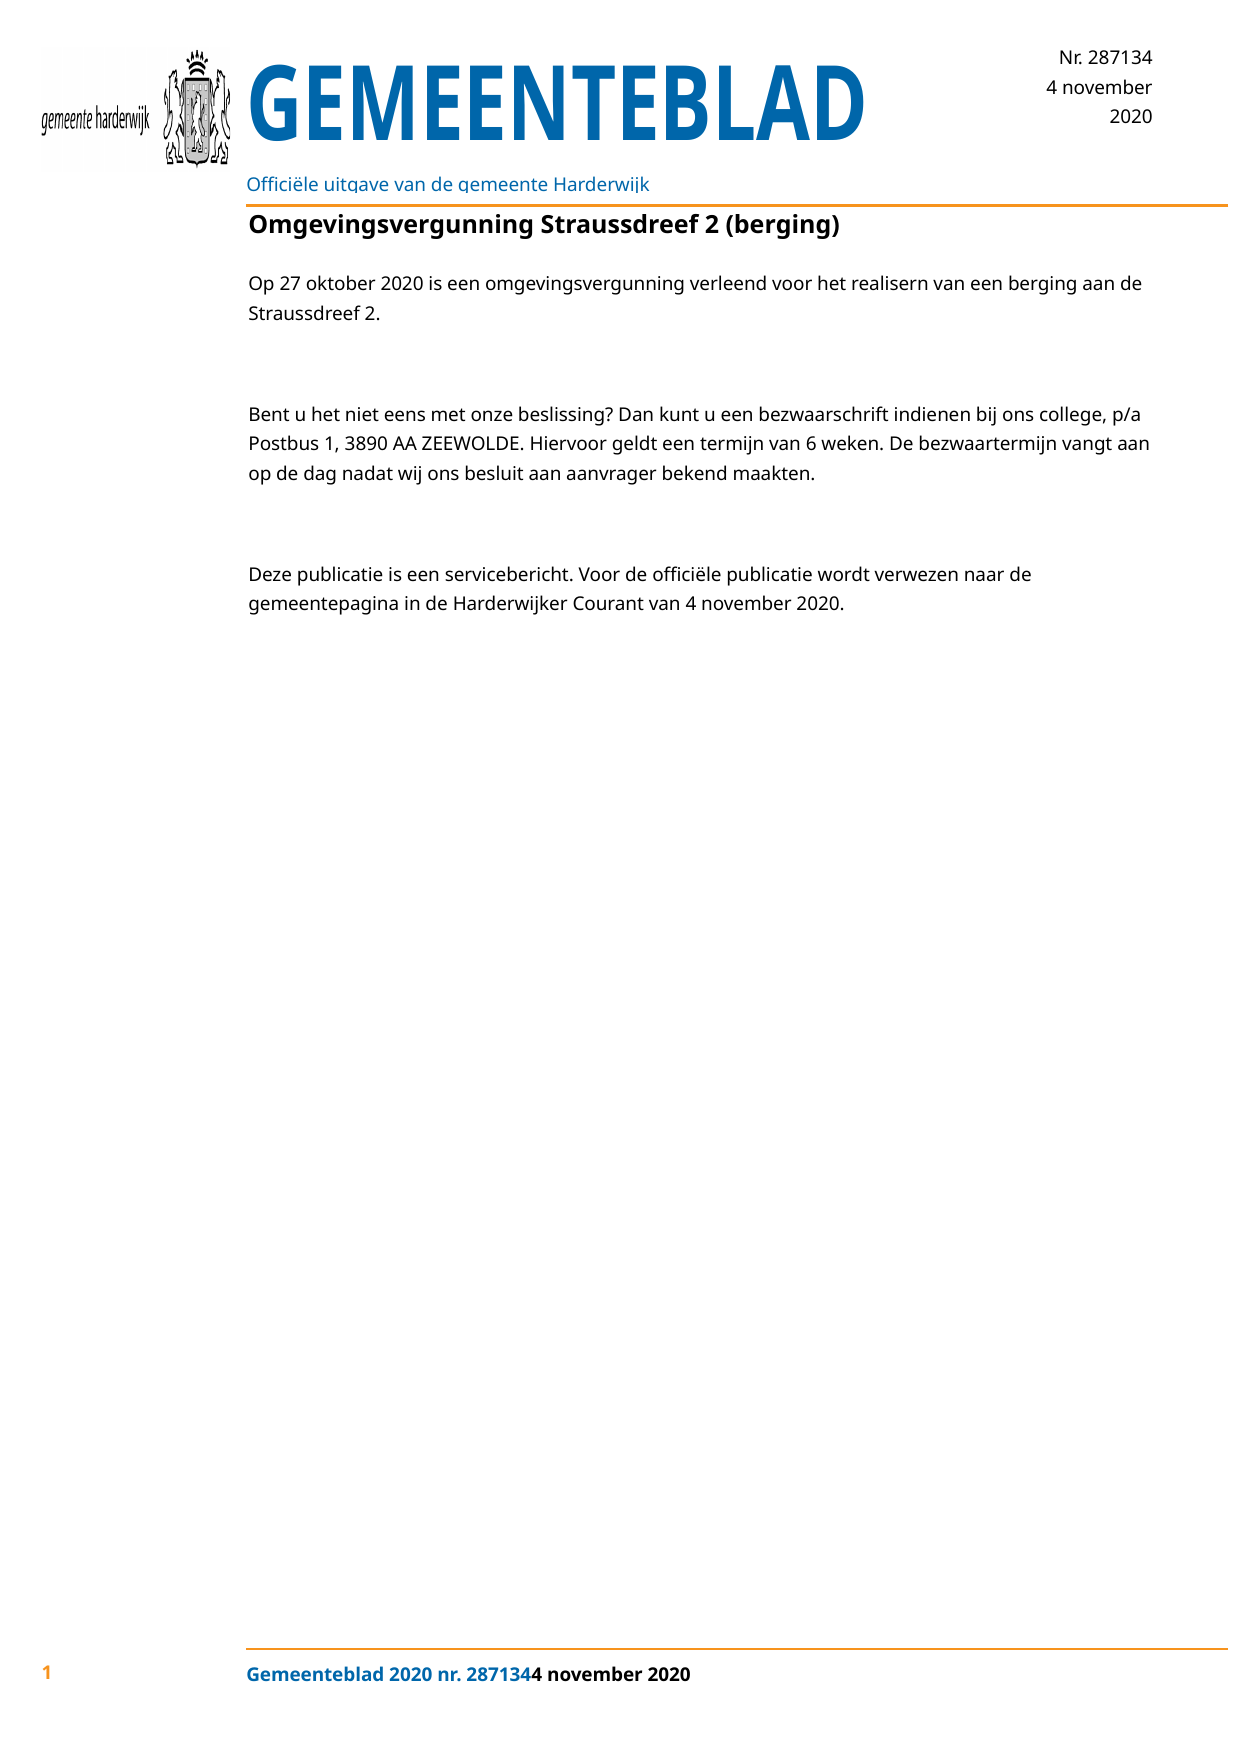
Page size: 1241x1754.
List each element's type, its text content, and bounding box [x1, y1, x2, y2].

text Bent u het niet eens met onze beslissing? Dan kunt u een bezwaarschrift indienen bij ons college, p/a Postbus 1, 3890 AA ZEEWOLDE. Hiervoor geldt een termijn van 6 weken. De bezwaartermijn vangt aan op de dag nadat wij ons besluit aan aanvrager bekend maakten. [248, 401, 1152, 486]
text Op 27 oktober 2020 is een omgevingsvergunning verleend voor het realisern van een berging aan de Straussdreef 2. [248, 270, 1152, 326]
picture [41, 47, 231, 172]
text Deze publicatie is een servicebericht. Voor de officiële publicatie wordt verwezen naar de gemeentepagina in de Harderwijker Courant van 4 november 2020. [248, 561, 1152, 616]
text Omgevingsvergunning Straussdreef 2 (berging) [248, 207, 1152, 241]
